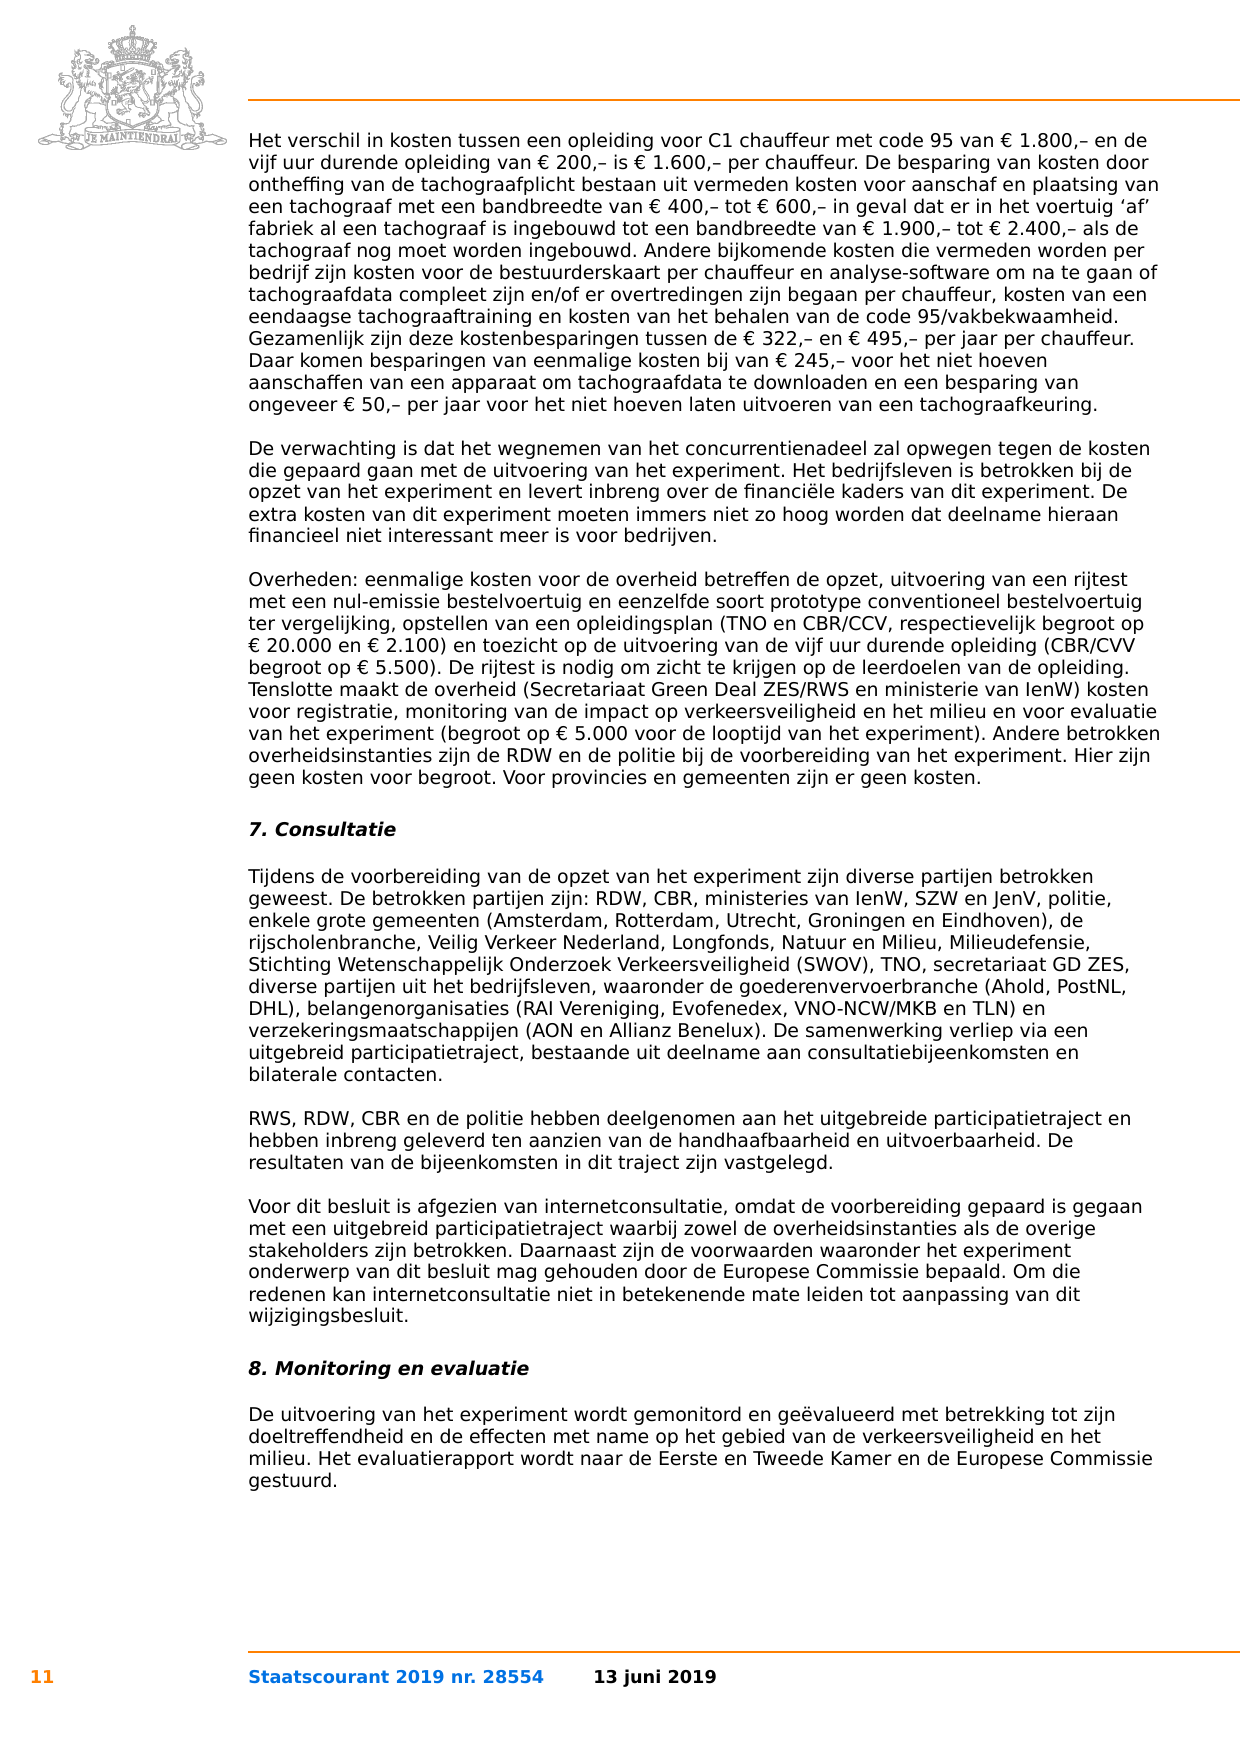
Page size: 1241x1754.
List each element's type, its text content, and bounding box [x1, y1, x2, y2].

picture [38, 25, 227, 150]
subtitle 8. Monitoring en evaluatie [248, 1357, 1163, 1379]
text Tijdens de voorbereiding van de opzet van het experiment zijn diverse partijen betrokken geweest. De betrokken partijen zijn: RDW, CBR, ministeries van IenW, SZW en JenV, politie, enkele grote gemeenten (Amsterdam, Rotterdam, Utrecht, Groningen en Eindhoven), de rijscholenbranche, Veilig Verkeer Nederland, Longfonds, Natuur en Milieu, Milieudefensie, Stichting Wetenschappelijk Onderzoek Verkeersveiligheid (SWOV), TNO, secretariaat GD ZES, diverse partijen uit het bedrijfsleven, waaronder de goederenvervoerbranche (Ahold, PostNL, DHL), belangenorganisaties (RAI Vereniging, Evofenedex, VNO-NCW/MKB en TLN) en verzekeringsmaatschappijen (AON en Allianz Benelux). De samenwerking verliep via een uitgebreid participatietraject, bestaande uit deelname aan consultatiebijeenkomsten en bilaterale contacten. [248, 866, 1163, 1086]
text Voor dit besluit is afgezien van internetconsultatie, omdat de voorbereiding gepaard is gegaan met een uitgebreid participatietraject waarbij zowel de overheidsinstanties als de overige stakeholders zijn betrokken. Daarnaast zijn de voorwaarden waaronder het experiment onderwerp van dit besluit mag gehouden door de Europese Commissie bepaald. Om die redenen kan internetconsultatie niet in betekenende mate leiden tot aanpassing van dit wijzigingsbesluit. [248, 1196, 1163, 1327]
subtitle 7. Consultatie [248, 819, 1163, 841]
text Overheden: eenmalige kosten voor de overheid betreffen de opzet, uitvoering van een rijtest met een nul-emissie bestelvoertuig en eenzelfde soort prototype conventioneel bestelvoertuig ter vergelijking, opstellen van een opleidingsplan (TNO en CBR/CCV, respectievelijk begroot op € 20.000 en € 2.100) en toezicht op de uitvoering van de vijf uur durende opleiding (CBR/CVV begroot op € 5.500). De rijtest is nodig om zicht te krijgen op de leerdoelen van de opleiding. Tenslotte maakt de overheid (Secretariaat Green Deal ZES/RWS en ministerie van IenW) kosten voor registratie, monitoring van de impact op verkeersveiligheid en het milieu en voor evaluatie van het experiment (begroot op € 5.000 voor de looptijd van het experiment). Andere betrokken overheidsinstanties zijn de RDW en de politie bij de voorbereiding van het experiment. Hier zijn geen kosten voor begroot. Voor provincies en gemeenten zijn er geen kosten. [248, 569, 1163, 789]
text De uitvoering van het experiment wordt gemonitord en geëvalueerd met betrekking tot zijn doeltreffendheid en de effecten met name op het gebied van de verkeersveiligheid en het milieu. Het evaluatierapport wordt naar de Eerste en Tweede Kamer en de Europese Commissie gestuurd. [248, 1404, 1163, 1492]
text De verwachting is dat het wegnemen van het concurrentienadeel zal opwegen tegen de kosten die gepaard gaan met de uitvoering van het experiment. Het bedrijfsleven is betrokken bij de opzet van het experiment en levert inbreng over de financiële kaders van dit experiment. De extra kosten van dit experiment moeten immers niet zo hoog worden dat deelname hieraan financieel niet interessant meer is voor bedrijven. [248, 437, 1163, 547]
text Het verschil in kosten tussen een opleiding voor C1 chauffeur met code 95 van € 1.800,– en de vijf uur durende opleiding van € 200,– is € 1.600,– per chauffeur. De besparing van kosten door ontheffing van de tachograafplicht bestaan uit vermeden kosten voor aanschaf en plaatsing van een tachograaf met een bandbreedte van € 400,– tot € 600,– in geval dat er in het voertuig ‘af’ fabriek al een tachograaf is ingebouwd tot een bandbreedte van € 1.900,– tot € 2.400,– als de tachograaf nog moet worden ingebouwd. Andere bijkomende kosten die vermeden worden per bedrijf zijn kosten voor de bestuurderskaart per chauffeur en analyse-software om na te gaan of tachograafdata compleet zijn en/of er overtredingen zijn begaan per chauffeur, kosten van een eendaagse tachograaftraining en kosten van het behalen van de code 95/vakbekwaamheid. Gezamenlijk zijn deze kostenbesparingen tussen de € 322,– en € 495,– per jaar per chauffeur. Daar komen besparingen van eenmalige kosten bij van € 245,– voor het niet hoeven aanschaffen van een apparaat om tachograafdata te downloaden en een besparing van ongeveer € 50,– per jaar voor het niet hoeven laten uitvoeren van een tachograafkeuring. [248, 130, 1163, 416]
text RWS, RDW, CBR en de politie hebben deelgenomen aan het uitgebreide participatietraject en hebben inbreng geleverd ten aanzien van de handhaafbaarheid en uitvoerbaarheid. De resultaten van de bijeenkomsten in dit traject zijn vastgelegd. [248, 1108, 1163, 1174]
